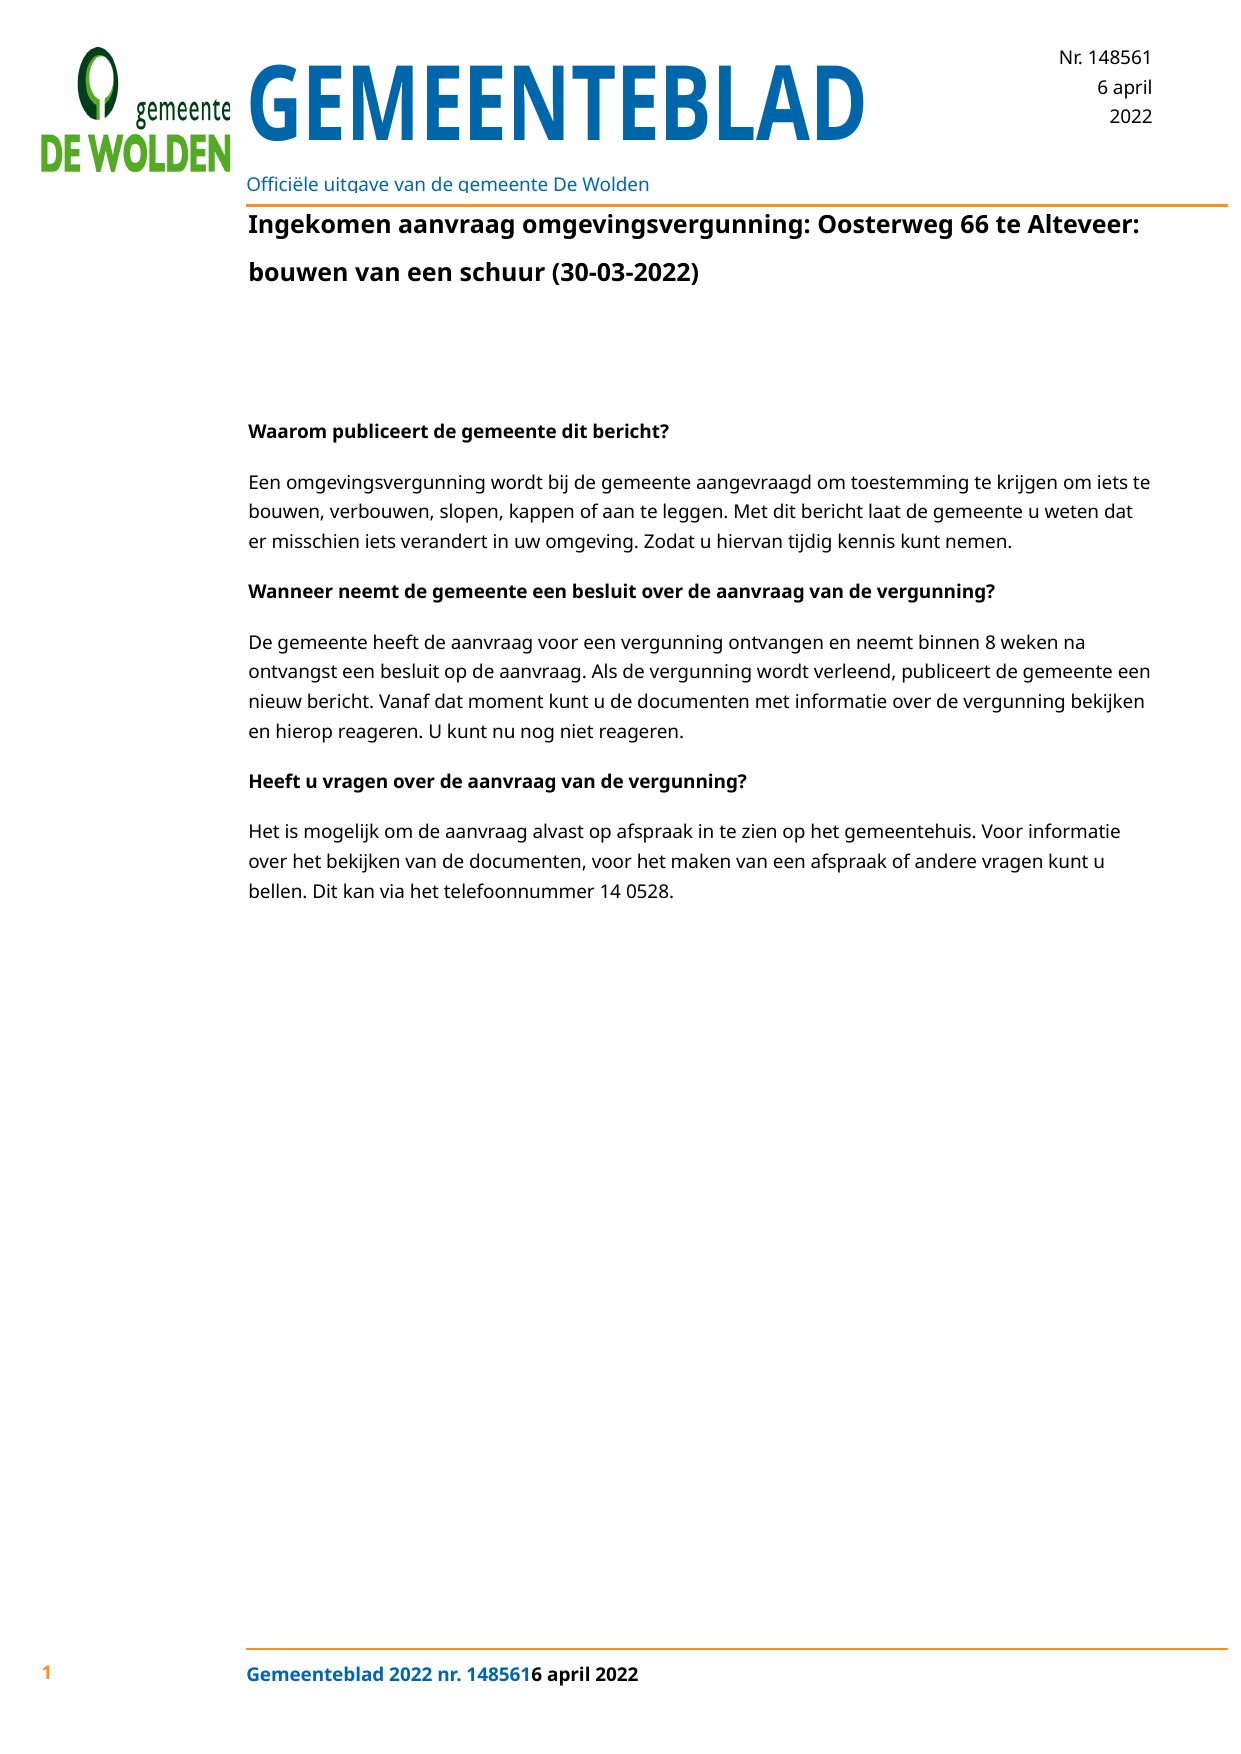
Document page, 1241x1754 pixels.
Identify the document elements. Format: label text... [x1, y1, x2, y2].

text Het is mogelijk om de aanvraag alvast op afspraak in te zien op het gemeentehuis. Voor informatie over het bekijken van de documenten, voor het maken van een afspraak of andere vragen kunt u bellen. Dit kan via het telefoonnummer 14 0528. [248, 819, 1152, 904]
picture [41, 47, 231, 172]
text Waarom publiceert de gemeente dit bericht? [248, 419, 1152, 444]
text Ingekomen aanvraag omgevingsvergunning: Oosterweg 66 te Alteveer: bouwen van een schuur (30-03-2022) [248, 207, 1152, 288]
text Heeft u vragen over de aanvraag van de vergunning? [248, 768, 1152, 794]
text Een omgevingsvergunning wordt bij de gemeente aangevraagd om toestemming te krijgen om iets te bouwen, verbouwen, slopen, kappen of aan te leggen. Met dit bericht laat de gemeente u weten dat er misschien iets verandert in uw omgeving. Zodat u hiervan tijdig kennis kunt nemen. [248, 469, 1152, 554]
text De gemeente heeft de aanvraag voor een vergunning ontvangen en neemt binnen 8 weken na ontvangst een besluit op de aanvraag. Als de vergunning wordt verleend, publiceert de gemeente een nieuw bericht. Vanaf dat moment kunt u de documenten met informatie over de vergunning bekijken en hierop reageren. U kunt nu nog niet reageren. [248, 629, 1152, 744]
text Wanneer neemt de gemeente een besluit over de aanvraag van de vergunning? [248, 579, 1152, 604]
